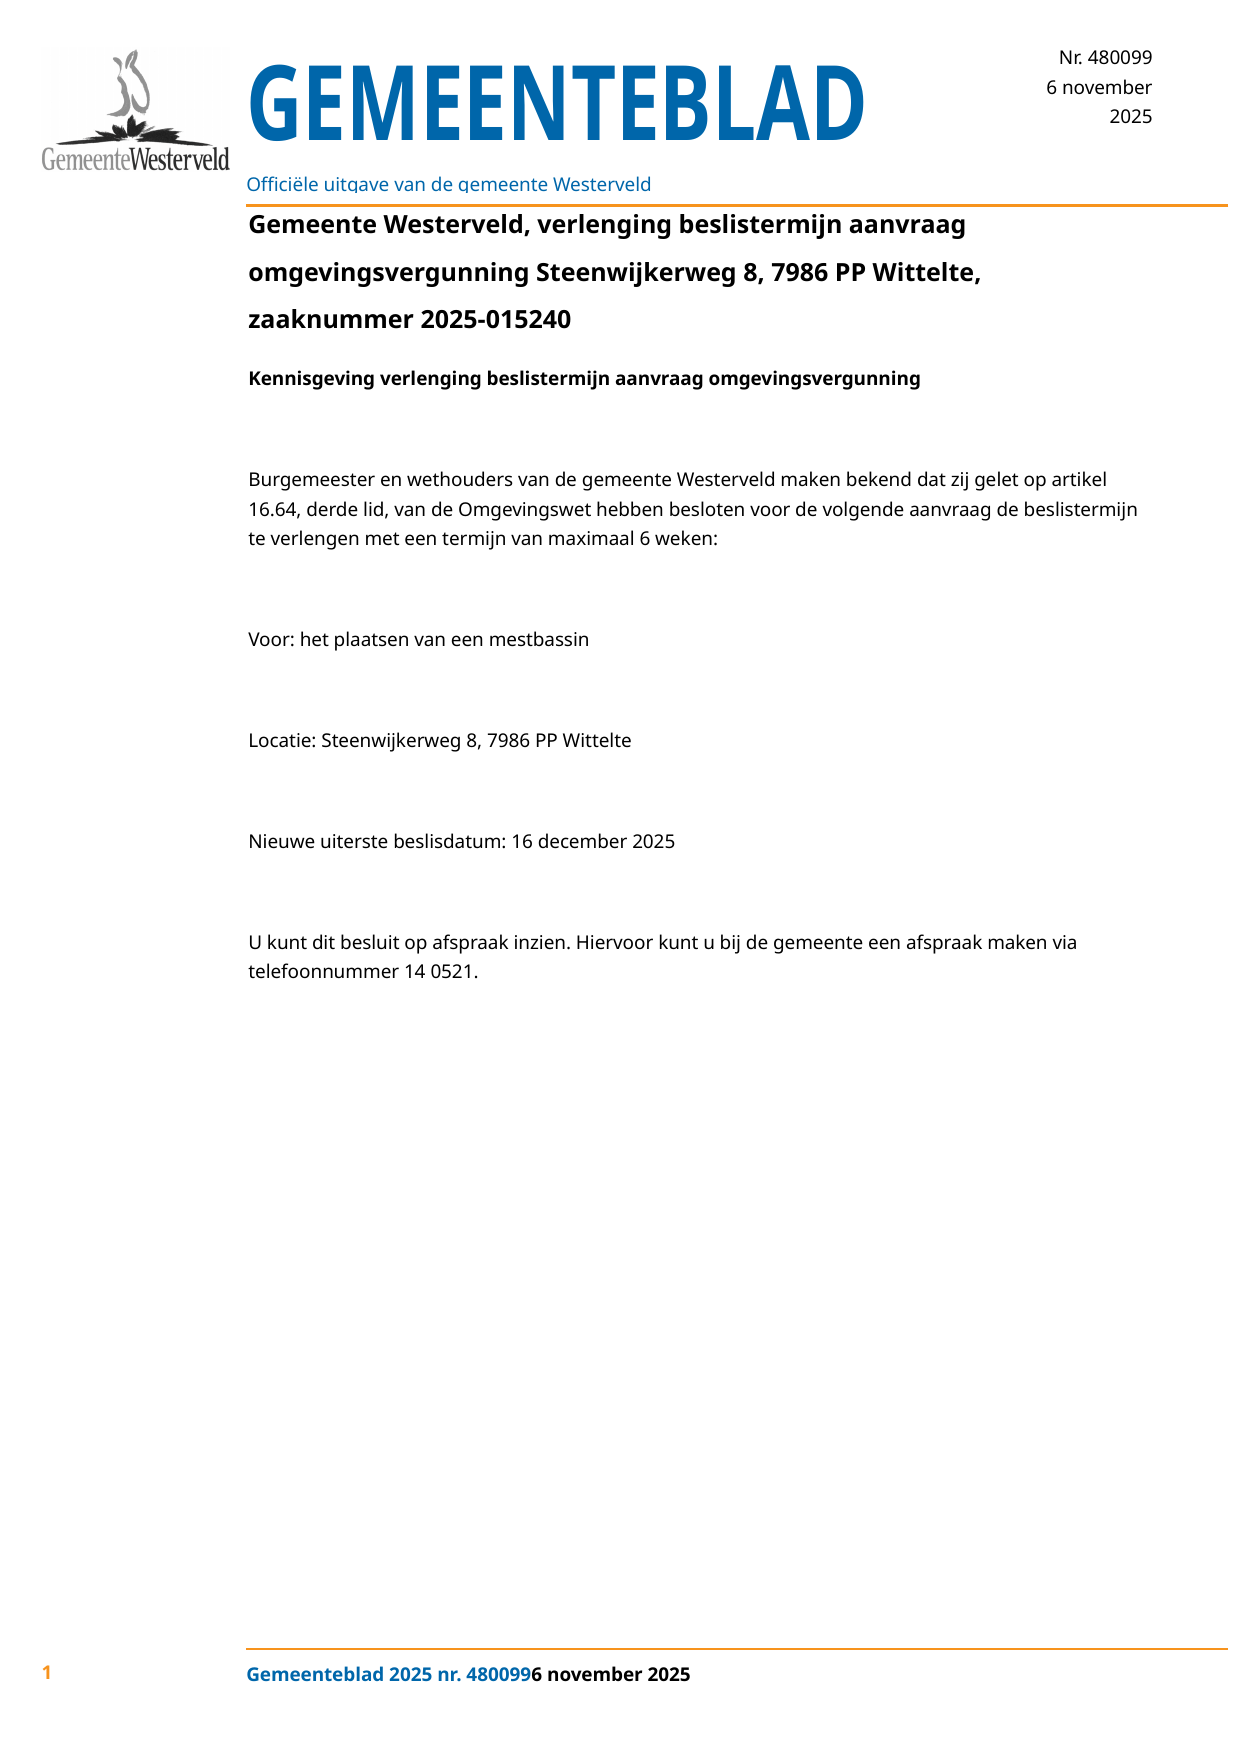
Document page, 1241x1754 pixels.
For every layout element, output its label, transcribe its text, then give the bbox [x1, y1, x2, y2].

text Kennisgeving verlenging beslistermijn aanvraag omgevingsvergunning [248, 366, 1152, 391]
text Gemeente Westerveld, verlenging beslistermijn aanvraag omgevingsvergunning Steenwijkerweg 8, 7986 PP Wittelte, zaaknummer 2025-015240 [248, 207, 1152, 336]
text U kunt dit besluit op afspraak inzien. Hiervoor kunt u bij de gemeente een afspraak maken via telefoonnummer 14 0521. [248, 929, 1152, 984]
text Nieuwe uiterste beslisdatum: 16 december 2025 [248, 828, 1152, 854]
text Voor: het plaatsen van een mestbassin [248, 626, 1152, 652]
text Locatie: Steenwijkerweg 8, 7986 PP Wittelte [248, 727, 1152, 753]
text Burgemeester en wethouders van de gemeente Westerveld maken bekend dat zij gelet op artikel 16.64, derde lid, van de Omgevingswet hebben besloten voor de volgende aanvraag de beslistermijn te verlengen met een termijn van maximaal 6 weken: [248, 466, 1152, 551]
picture [41, 47, 231, 172]
